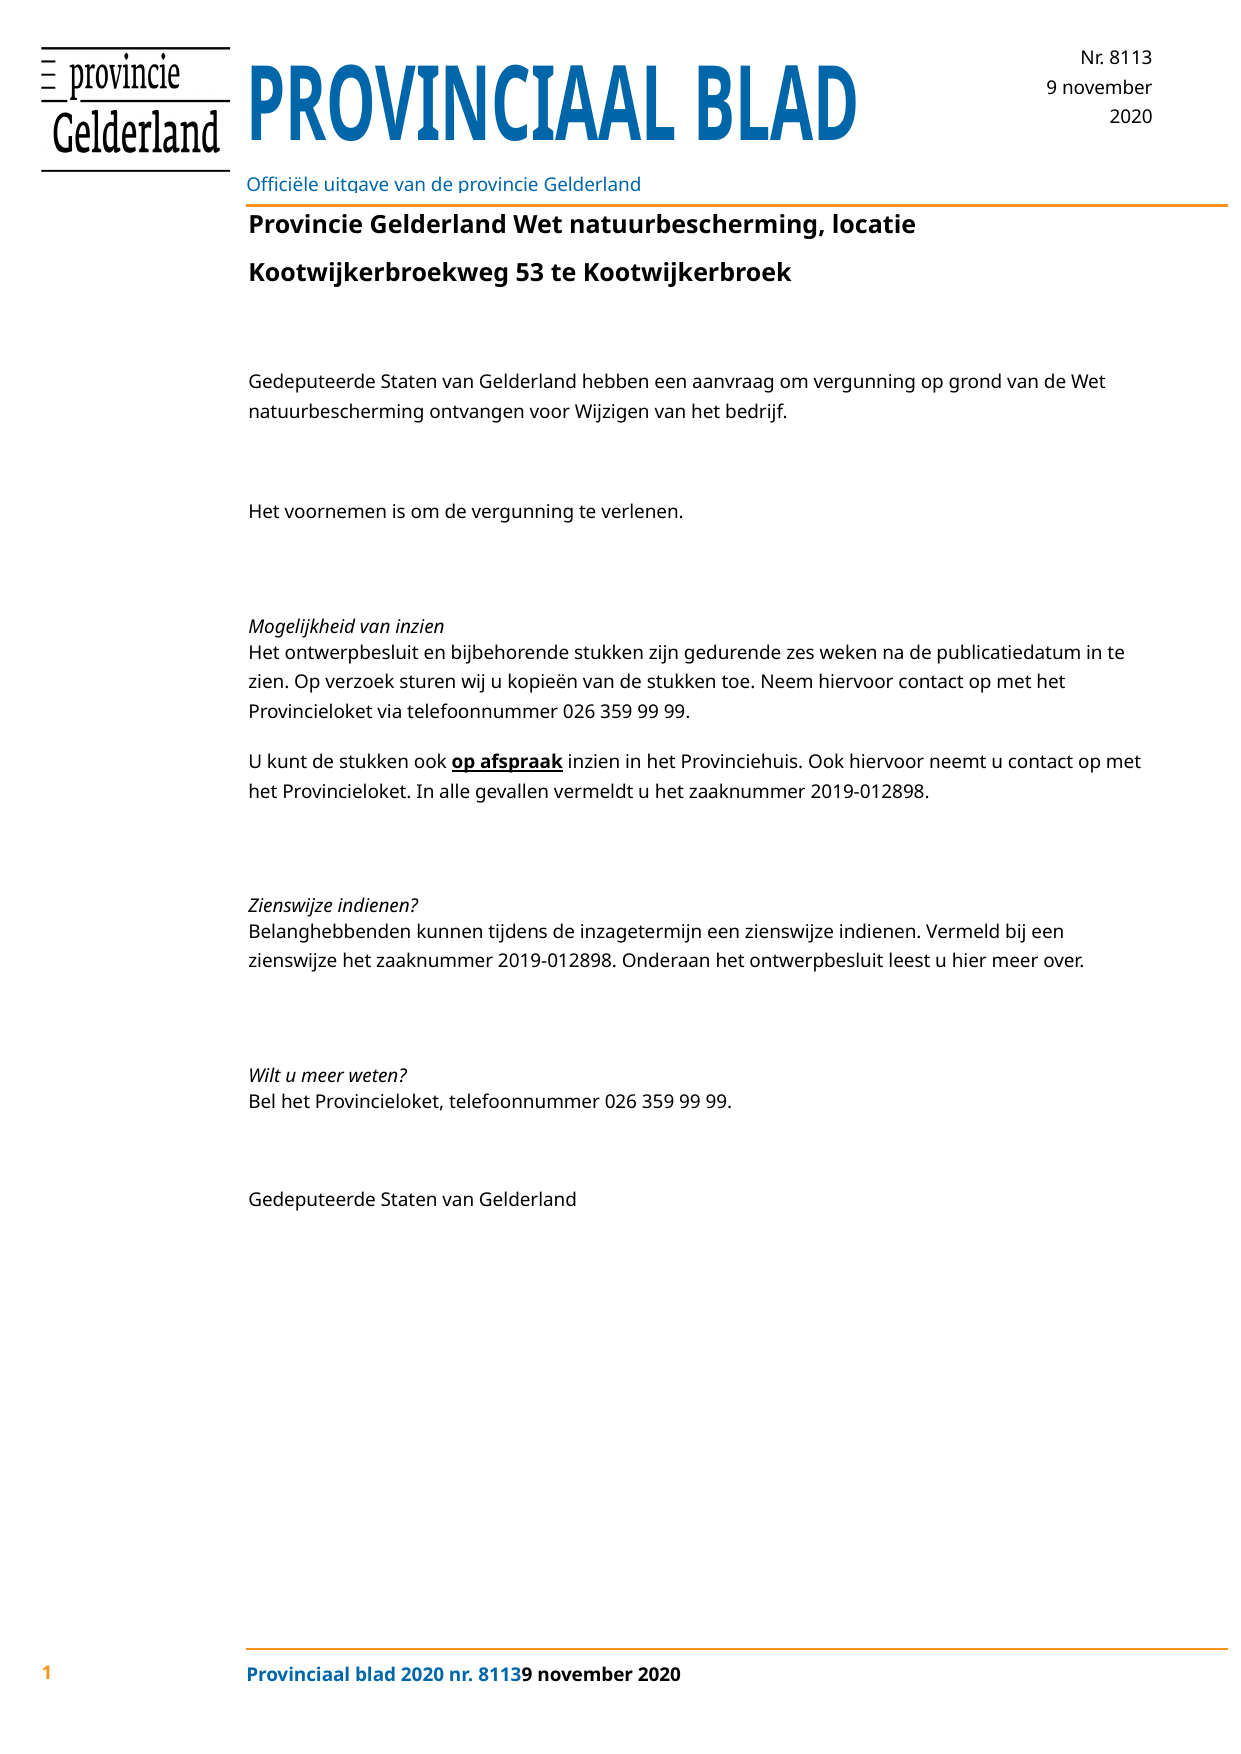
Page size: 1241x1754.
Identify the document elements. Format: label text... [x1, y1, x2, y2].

text Wilt u meer weten? [248, 1062, 1152, 1088]
text Provincie Gelderland Wet natuurbescherming, locatie Kootwijkerbroekweg 53 te Kootwijkerbroek [248, 207, 1152, 288]
picture [41, 47, 231, 172]
text Bel het Provincieloket, telefoonnummer 026 359 99 99. [248, 1088, 1152, 1113]
text Het voornemen is om de vergunning te verlenen. [248, 499, 1152, 524]
text Mogelijkheid van inzien [248, 613, 1152, 639]
text Gedeputeerde Staten van Gelderland hebben een aanvraag om vergunning op grond van de Wet natuurbescherming ontvangen voor Wijzigen van het bedrijf. [248, 368, 1152, 424]
text Het ontwerpbesluit en bijbehorende stukken zijn gedurende zes weken na de publicatiedatum in te zien. Op verzoek sturen wij u kopieën van de stukken toe. Neem hiervoor contact op met het Provincieloket via telefoonnummer 026 359 99 99. [248, 639, 1152, 724]
text Belanghebbenden kunnen tijdens de inzagetermijn een zienswijze indienen. Vermeld bij een zienswijze het zaaknummer 2019-012898. Onderaan het ontwerpbesluit leest u hier meer over. [248, 918, 1152, 973]
text Gedeputeerde Staten van Gelderland [248, 1186, 1152, 1212]
text Zienswijze indienen? [248, 892, 1152, 918]
text U kunt de stukken ook op afspraak inzien in het Provinciehuis. Ook hiervoor neemt u contact op met het Provincieloket. In alle gevallen vermeldt u het zaaknummer 2019-012898. [248, 748, 1152, 804]
